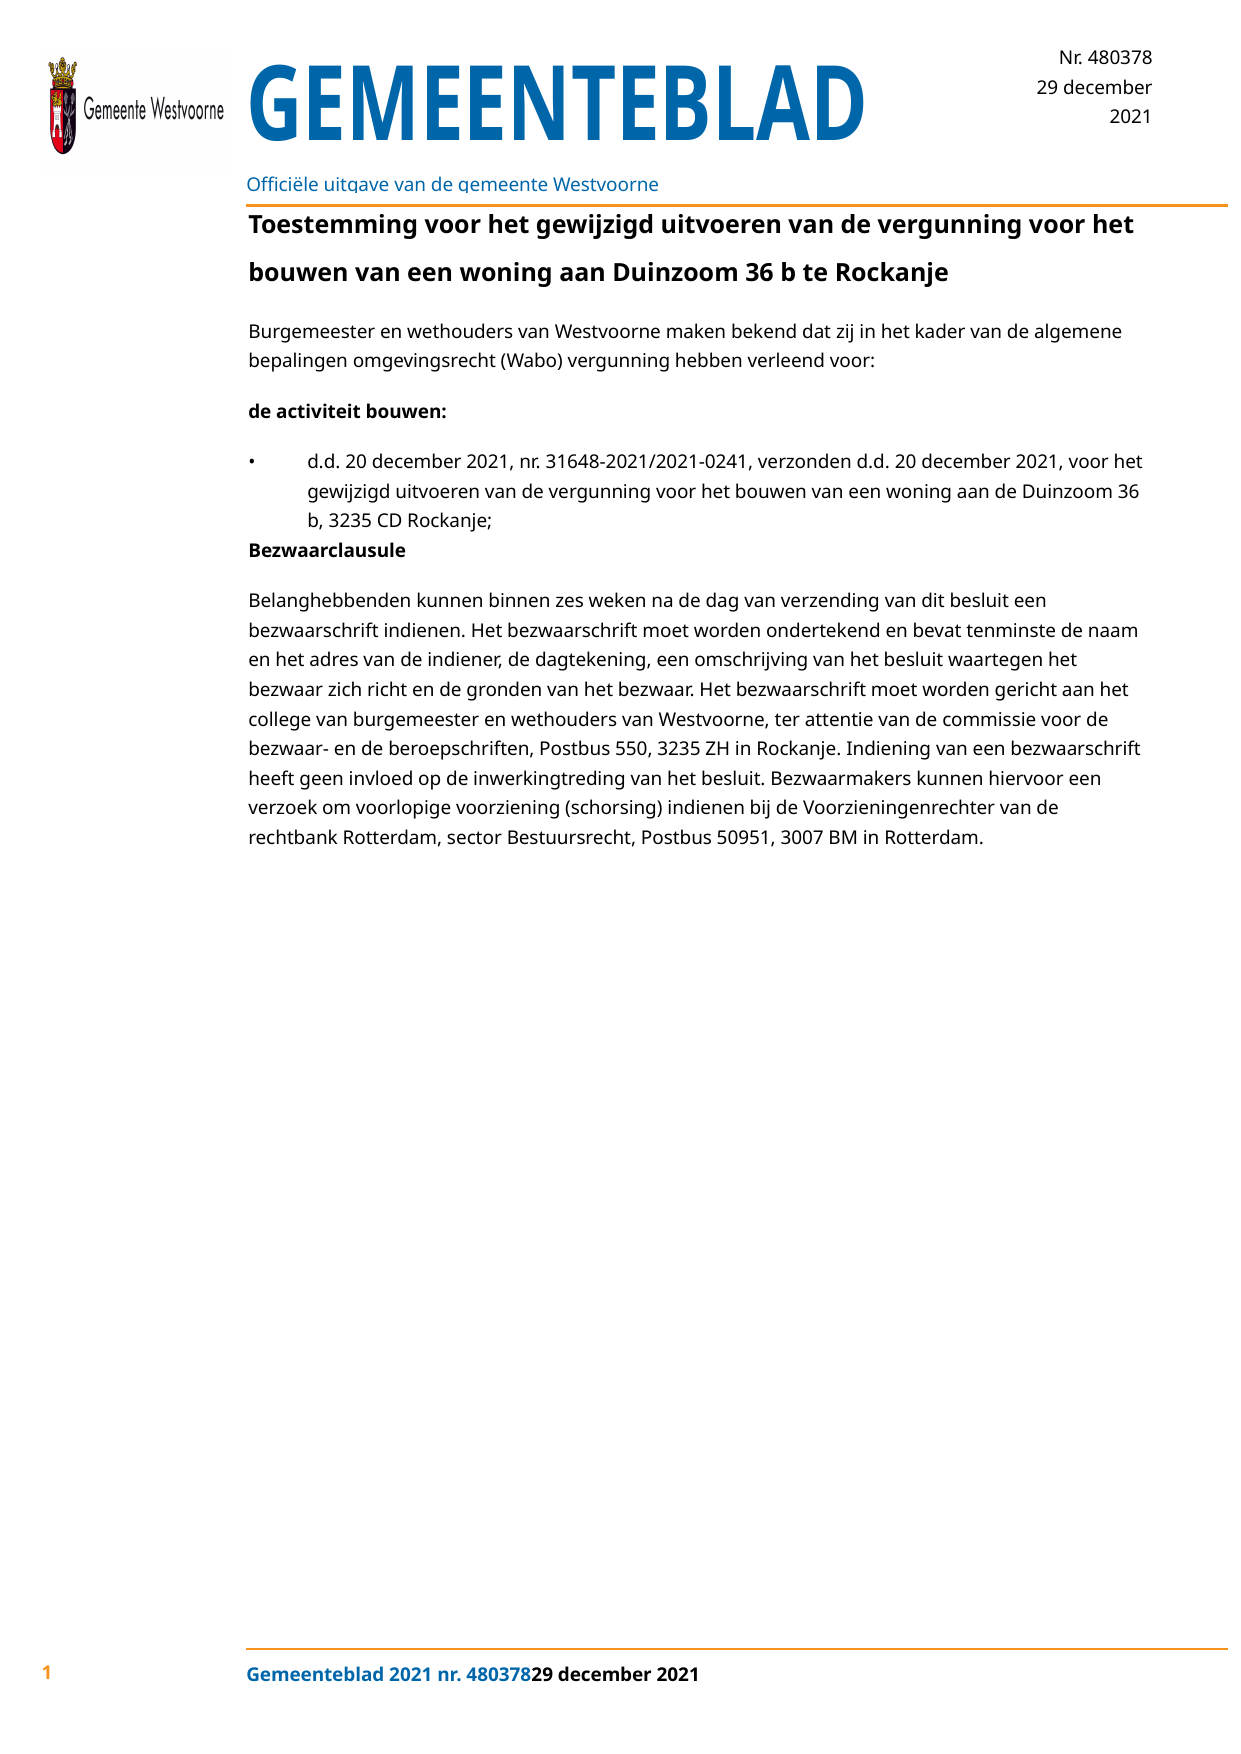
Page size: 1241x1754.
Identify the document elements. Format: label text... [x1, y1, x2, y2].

picture [41, 47, 231, 172]
text Bezwaarclausule [248, 537, 1152, 563]
text Toestemming voor het gewijzigd uitvoeren van de vergunning voor het bouwen van een woning aan Duinzoom 36 b te Rockanje [248, 207, 1152, 288]
list d.d. 20 december 2021, nr. 31648-2021/2021-0241, verzonden d.d. 20 december 2021, voor het gewijzigd uitvoeren van de vergunning voor het bouwen van een woning aan de Duinzoom 36 b, 3235 CD Rockanje; [248, 448, 1152, 533]
text de activiteit bouwen: [248, 398, 1152, 424]
text Belanghebbenden kunnen binnen zes weken na de dag van verzending van dit besluit een bezwaarschrift indienen. Het bezwaarschrift moet worden ondertekend en bevat tenminste de naam en het adres van de indiener, de dagtekening, een omschrijving van het besluit waartegen het bezwaar zich richt en de gronden van het bezwaar. Het bezwaarschrift moet worden gericht aan het college van burgemeester en wethouders van Westvoorne, ter attentie van de commissie voor de bezwaar- en de beroepschriften, Postbus 550, 3235 ZH in Rockanje. Indiening van een bezwaarschrift heeft geen invloed op de inwerkingtreding van het besluit. Bezwaarmakers kunnen hiervoor een verzoek om voorlopige voorziening (schorsing) indienen bij de Voorzieningenrechter van de rechtbank Rotterdam, sector Bestuursrecht, Postbus 50951, 3007 BM in Rotterdam. [248, 587, 1152, 850]
text Burgemeester en wethouders van Westvoorne maken bekend dat zij in het kader van de algemene bepalingen omgevingsrecht (Wabo) vergunning hebben verleend voor: [248, 318, 1152, 373]
